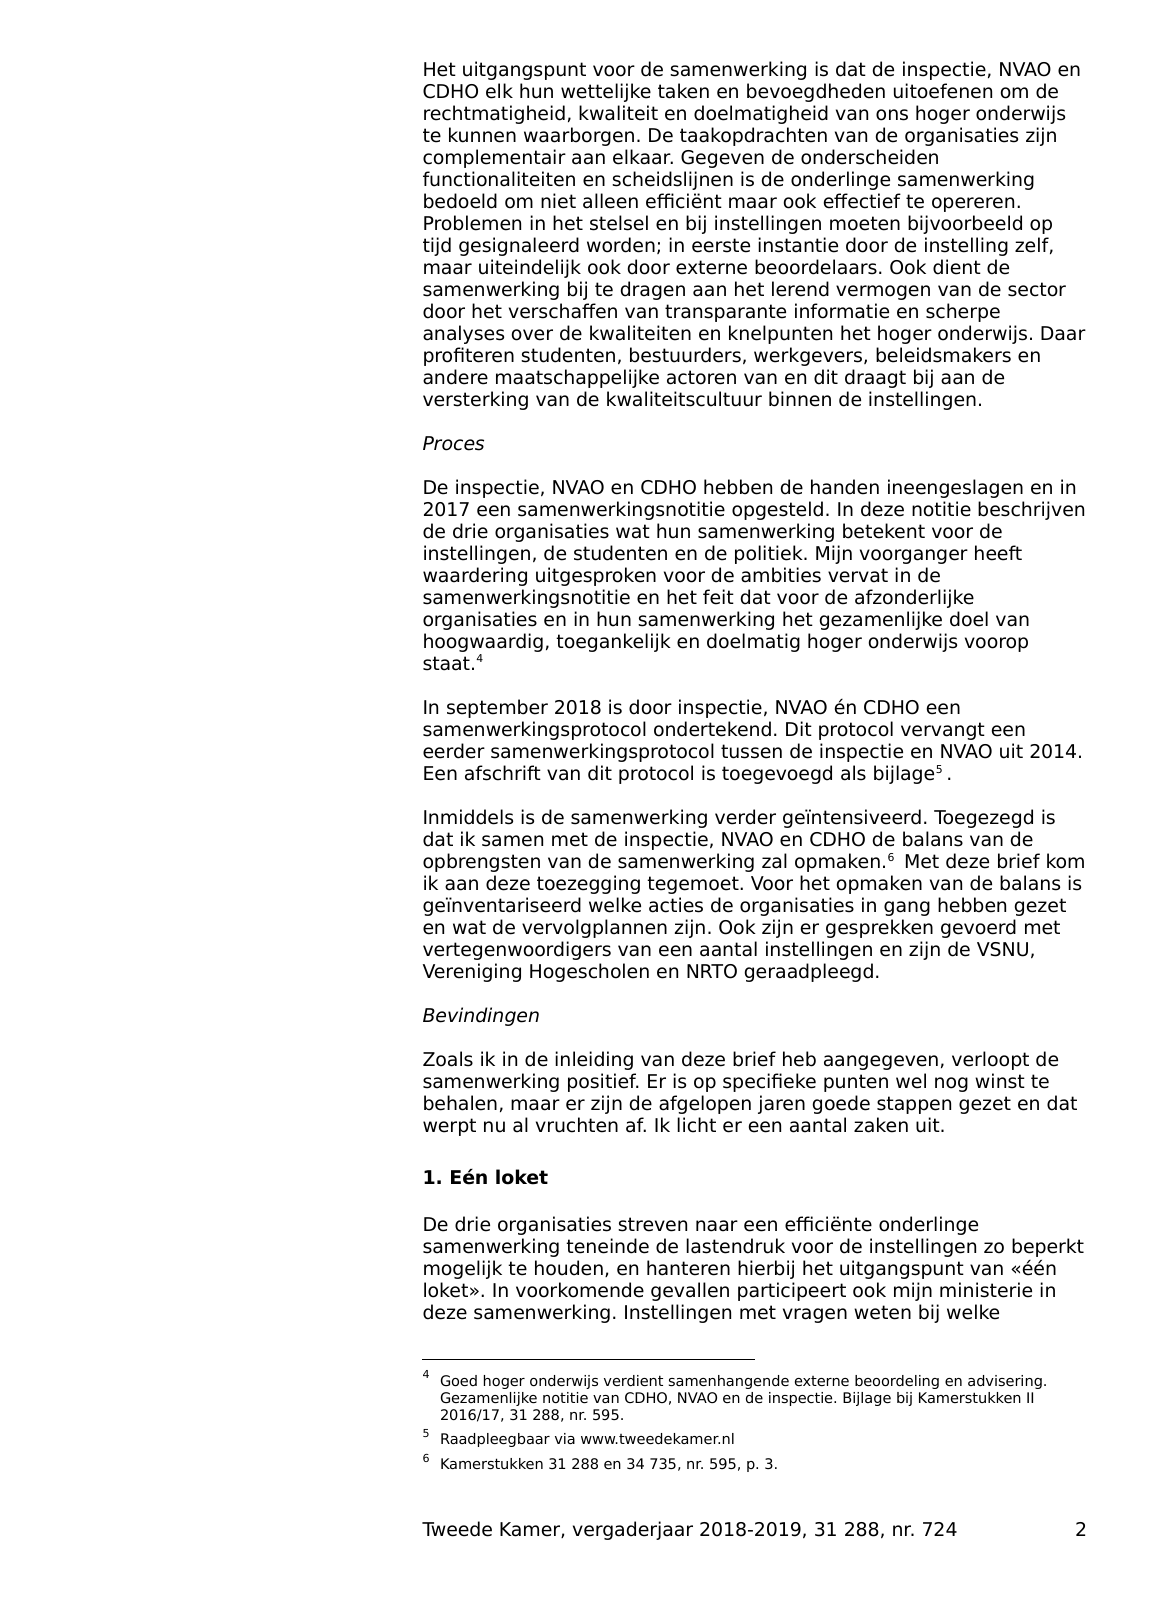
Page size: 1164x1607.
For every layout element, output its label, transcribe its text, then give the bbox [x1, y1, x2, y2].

subtitle Proces [422, 433, 1087, 455]
text Raadpleegbaar via www.tweedekamer.nl [422, 1427, 1087, 1449]
text Kamerstukken 31 288 en 34 735, nr. 595, p. 3. [422, 1452, 1087, 1474]
text Goed hoger onderwijs verdient samenhangende externe beoordeling en advisering. Gezamenlijke notitie van CDHO, NVAO en de inspectie. Bijlage bij Kamerstukken II 2016/17, 31 288, nr. 595. [422, 1368, 1087, 1424]
text Het uitgangspunt voor de samenwerking is dat de inspectie, NVAO en CDHO elk hun wettelijke taken en bevoegdheden uitoefenen om de rechtmatigheid, kwaliteit en doelmatigheid van ons hoger onderwijs te kunnen waarborgen. De taakopdrachten van de organisaties zijn complementair aan elkaar. Gegeven de onderscheiden functionaliteiten en scheidslijnen is de onderlinge samenwerking bedoeld om niet alleen efficiënt maar ook effectief te opereren. Problemen in het stelsel en bij instellingen moeten bijvoorbeeld op tijd gesignaleerd worden; in eerste instantie door de instelling zelf, maar uiteindelijk ook door externe beoordelaars. Ook dient de samenwerking bij te dragen aan het lerend vermogen van de sector door het verschaffen van transparante informatie en scherpe analyses over de kwaliteiten en knelpunten het hoger onderwijs. Daar profiteren studenten, bestuurders, werkgevers, beleidsmakers en andere maatschappelijke actoren van en dit draagt bij aan de versterking van de kwaliteitscultuur binnen de instellingen. [422, 59, 1087, 411]
text In september 2018 is door inspectie, NVAO én CDHO een samenwerkingsprotocol ondertekend. Dit protocol vervangt een eerder samenwerkingsprotocol tussen de inspectie en NVAO uit 2014. Een afschrift van dit protocol is toegevoegd als bijlage. [422, 697, 1087, 785]
text Inmiddels is de samenwerking verder geïntensiveerd. Toegezegd is dat ik samen met de inspectie, NVAO en CDHO de balans van de opbrengsten van de samenwerking zal opmaken. Met deze brief kom ik aan deze toezegging tegemoet. Voor het opmaken van de balans is geïnventariseerd welke acties de organisaties in gang hebben gezet en wat de vervolgplannen zijn. Ook zijn er gesprekken gevoerd met vertegenwoordigers van een aantal instellingen en zijn de VSNU, Vereniging Hogescholen en NRTO geraadpleegd. [422, 807, 1087, 983]
text Zoals ik in de inleiding van deze brief heb aangegeven, verloopt de samenwerking positief. Er is op specifieke punten wel nog winst te behalen, maar er zijn de afgelopen jaren goede stappen gezet en dat werpt nu al vruchten af. Ik licht er een aantal zaken uit. [422, 1049, 1087, 1137]
text De inspectie, NVAO en CDHO hebben de handen ineengeslagen en in 2017 een samenwerkingsnotitie opgesteld. In deze notitie beschrijven de drie organisaties wat hun samenwerking betekent voor de instellingen, de studenten en de politiek. Mijn voorganger heeft waardering uitgesproken voor de ambities vervat in de samenwerkingsnotitie en het feit dat voor de afzonderlijke organisaties en in hun samenwerking het gezamenlijke doel van hoogwaardig, toegankelijk en doelmatig hoger onderwijs voorop staat. [422, 477, 1087, 675]
subtitle Bevindingen [422, 1005, 1087, 1027]
text De drie organisaties streven naar een efficiënte onderlinge samenwerking teneinde de lastendruk voor de instellingen zo beperkt mogelijk te houden, en hanteren hierbij het uitgangspunt van «één loket». In voorkomende gevallen participeert ook mijn ministerie in deze samenwerking. Instellingen met vragen weten bij welke [422, 1214, 1087, 1324]
subtitle 1. Eén loket [422, 1167, 1087, 1189]
